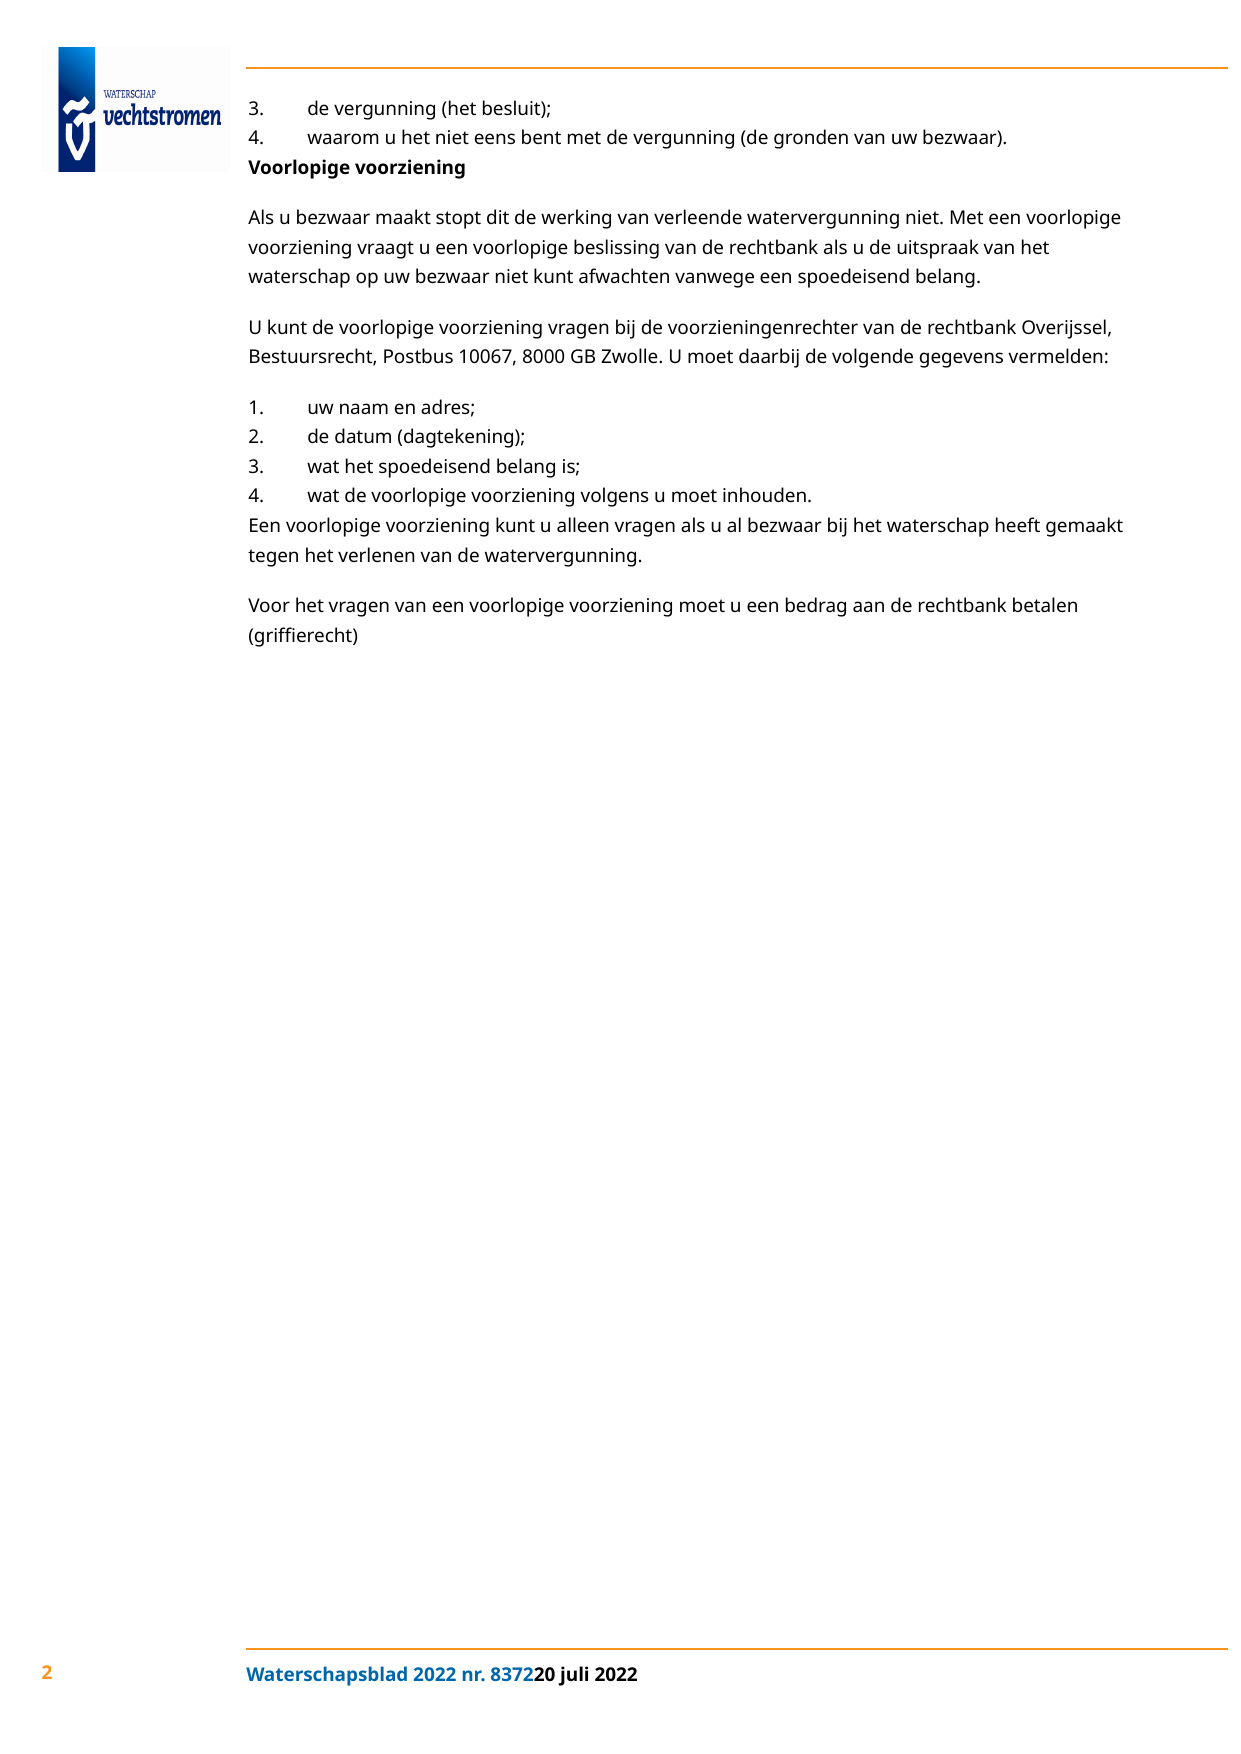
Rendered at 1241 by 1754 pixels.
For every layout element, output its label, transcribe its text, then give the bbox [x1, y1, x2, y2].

text Een voorlopige voorziening kunt u alleen vragen als u al bezwaar bij het waterschap heeft gemaakt tegen het verlenen van de watervergunning. [248, 512, 1152, 568]
list wat de voorlopige voorziening volgens u moet inhouden. [248, 483, 1152, 508]
text U kunt de voorlopige voorziening vragen bij de voorzieningenrechter van de rechtbank Overijssel, Bestuursrecht, Postbus 10067, 8000 GB Zwolle. U moet daarbij de volgende gegevens vermelden: [248, 314, 1152, 369]
list de datum (dagtekening); [248, 423, 1152, 449]
text Voorlopige voorziening [248, 154, 1152, 180]
list waarom u het niet eens bent met de vergunning (de gronden van uw bezwaar). [248, 124, 1152, 150]
list uw naam en adres; [248, 394, 1152, 420]
picture [41, 47, 231, 172]
list de vergunning (het besluit); [248, 95, 1152, 121]
list wat het spoedeisend belang is; [248, 453, 1152, 479]
text Voor het vragen van een voorlopige voorziening moet u een bedrag aan de rechtbank betalen (griffierecht) [248, 592, 1152, 648]
text Als u bezwaar maakt stopt dit de werking van verleende watervergunning niet. Met een voorlopige voorziening vraagt u een voorlopige beslissing van de rechtbank als u de uitspraak van het waterschap op uw bezwaar niet kunt afwachten vanwege een spoedeisend belang. [248, 204, 1152, 289]
